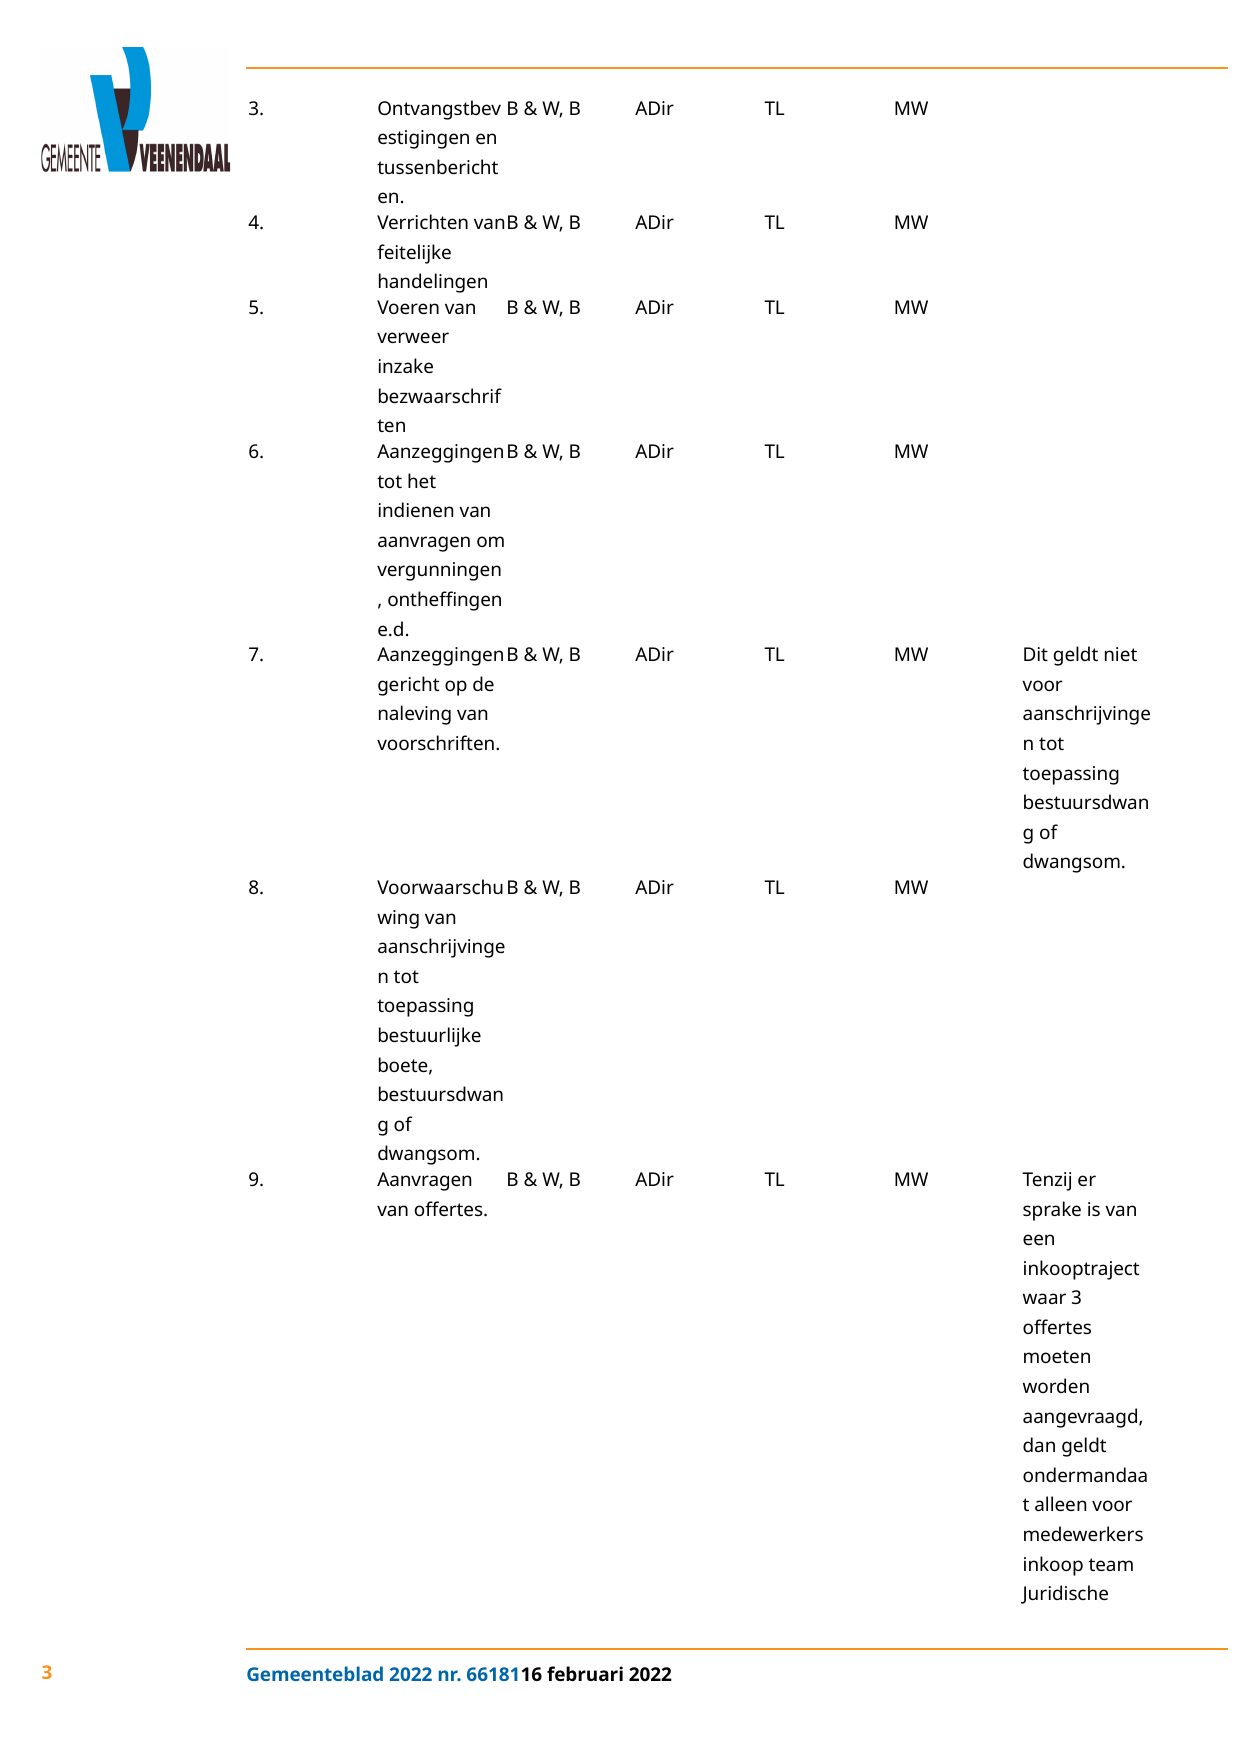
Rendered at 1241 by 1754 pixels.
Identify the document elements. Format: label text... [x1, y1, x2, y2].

table_cell [1023, 438, 1152, 641]
table_cell MW [894, 209, 1022, 294]
table_cell B & W, B [506, 209, 635, 294]
table_cell MW [894, 438, 1022, 641]
table_cell 9. [248, 1166, 377, 1606]
table_cell MW [894, 641, 1022, 874]
table_cell 8. [248, 874, 377, 1166]
table_cell Verrichten van feitelijke handelingen [377, 209, 506, 294]
table_cell B & W, B [506, 294, 635, 438]
table_cell TL [764, 1166, 893, 1606]
table_cell B & W, B [506, 438, 635, 641]
table_cell [1023, 209, 1152, 294]
table_cell 4. [248, 209, 377, 294]
table_cell Aanzeggingen tot het indienen van aanvragen om vergunningen, ontheffingen e.d. [377, 438, 506, 641]
table_cell [1023, 294, 1152, 438]
table_cell Tenzij er sprake is van een inkooptraject waar 3 offertes moeten worden aangevraagd, dan geldt ondermandaat alleen voor medewerkers inkoop team Juridische [1023, 1166, 1152, 1606]
table_cell Aanzeggingen gericht op de naleving van voorschriften. [377, 641, 506, 874]
table_cell Voorwaarschuwing van aanschrijvingen tot toepassing bestuurlijke boete, bestuursdwang of dwangsom. [377, 874, 506, 1166]
table_cell ADir [635, 294, 764, 438]
table_cell ADir [635, 641, 764, 874]
table_cell TL [764, 294, 893, 438]
table_cell ADir [635, 874, 764, 1166]
table_cell TL [764, 438, 893, 641]
table_cell Aanvragen van offertes. [377, 1166, 506, 1606]
table_cell B & W, B [506, 95, 635, 209]
table_cell Dit geldt niet voor aanschrijvingen tot toepassing bestuursdwang of dwangsom. [1023, 641, 1152, 874]
table_cell Ontvangstbevestigingen en tussenberichten. [377, 95, 506, 209]
table_cell [1023, 95, 1152, 209]
table_cell 7. [248, 641, 377, 874]
table_cell ADir [635, 209, 764, 294]
table_cell B & W, B [506, 874, 635, 1166]
table_cell [1023, 874, 1152, 1166]
table_cell MW [894, 874, 1022, 1166]
table_cell 3. [248, 95, 377, 209]
table_cell MW [894, 1166, 1022, 1606]
table_cell ADir [635, 438, 764, 641]
table_cell MW [894, 294, 1022, 438]
table_cell Voeren van verweer inzake bezwaarschriften [377, 294, 506, 438]
table_cell B & W, B [506, 641, 635, 874]
table_cell TL [764, 209, 893, 294]
table_cell 5. [248, 294, 377, 438]
table_cell B & W, B [506, 1166, 635, 1606]
table_cell ADir [635, 95, 764, 209]
picture [41, 47, 130, 172]
table_cell 6. [248, 438, 377, 641]
picture [123, 47, 231, 172]
table_cell ADir [635, 1166, 764, 1606]
table_cell TL [764, 641, 893, 874]
table_cell TL [764, 95, 893, 209]
table_cell MW [894, 95, 1022, 209]
table_cell TL [764, 874, 893, 1166]
